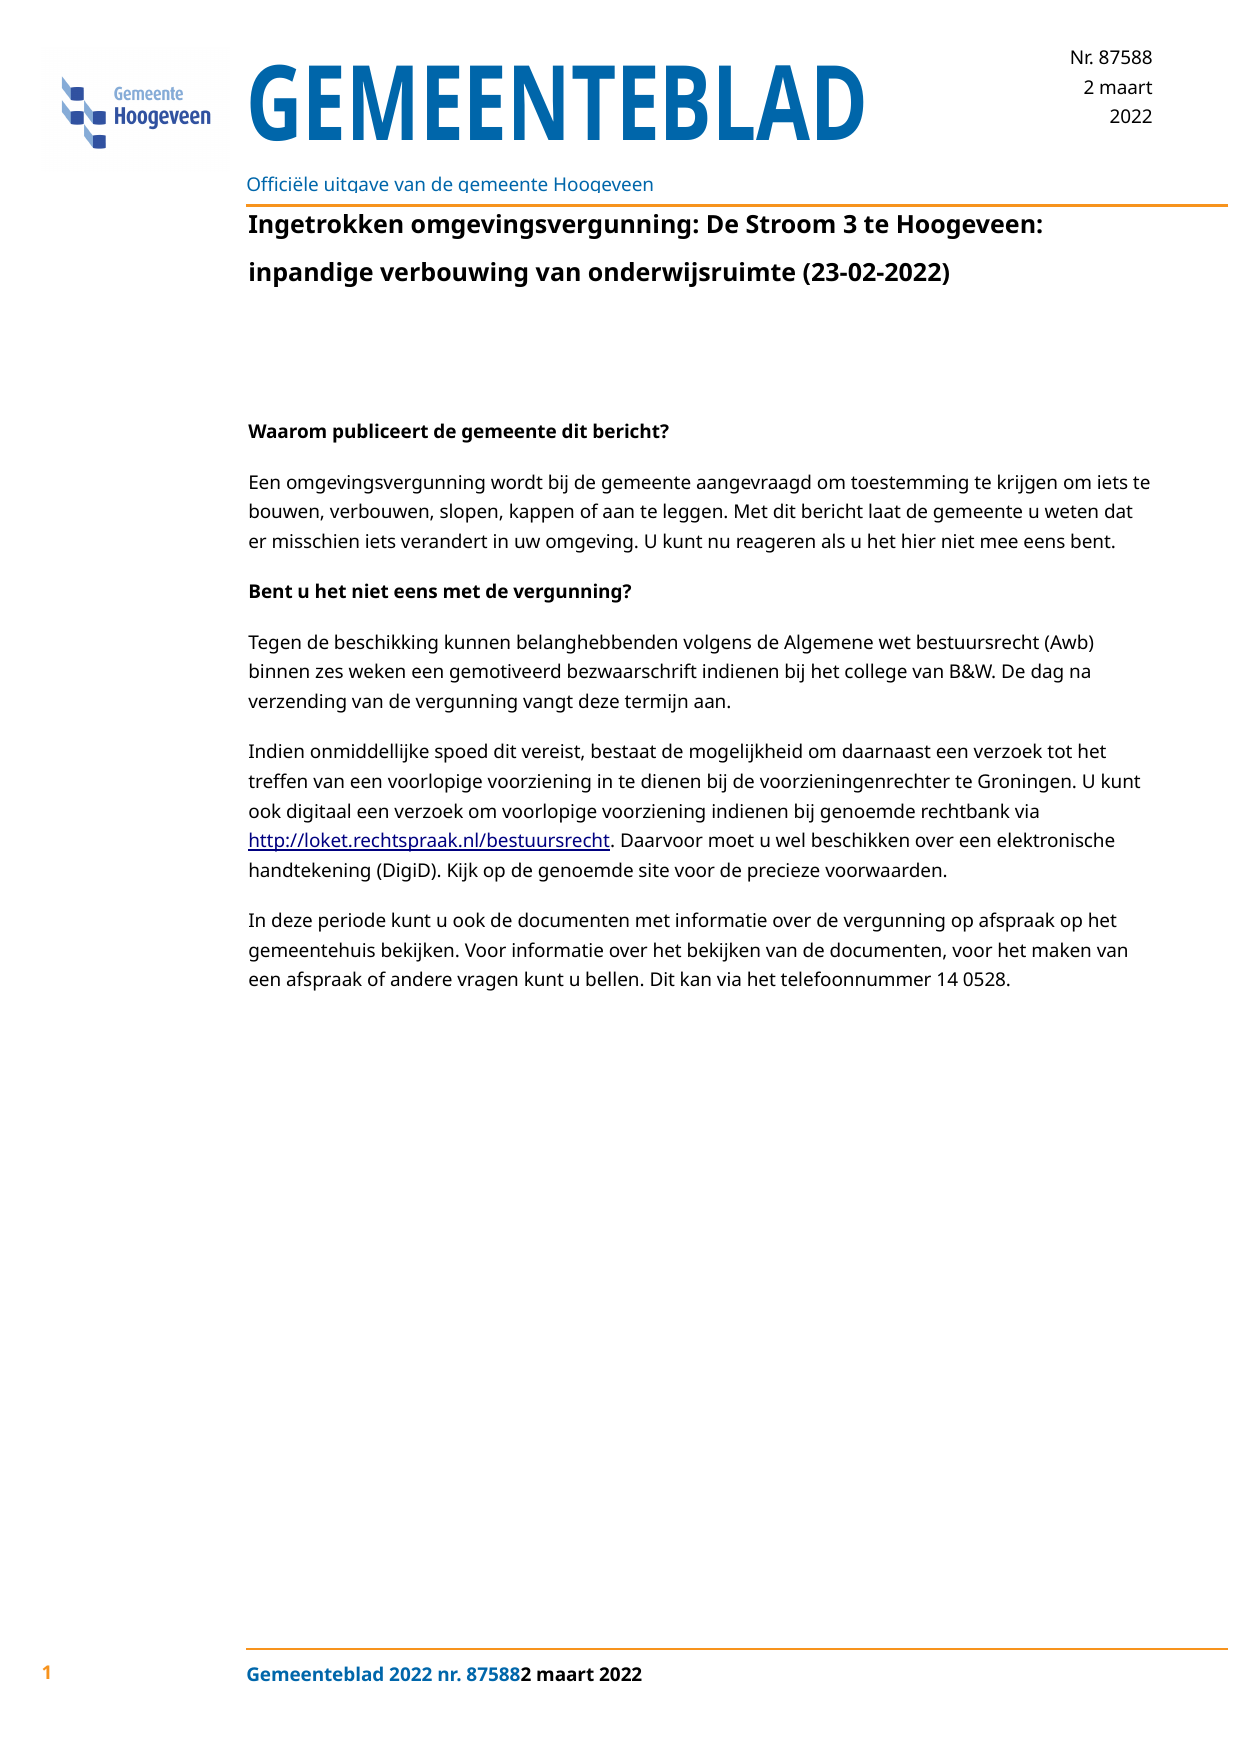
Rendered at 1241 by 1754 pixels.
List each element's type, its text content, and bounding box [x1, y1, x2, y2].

text Indien onmiddellijke spoed dit vereist, bestaat de mogelijkheid om daarnaast een verzoek tot het treffen van een voorlopige voorziening in te dienen bij de voorzieningenrechter te Groningen. U kunt ook digitaal een verzoek om voorlopige voorziening indienen bij genoemde rechtbank via http://loket.rechtspraak.nl/bestuursrecht. Daarvoor moet u wel beschikken over een elektronische handtekening (DigiD). Kijk op de genoemde site voor de precieze voorwaarden. [248, 739, 1152, 883]
picture [41, 47, 231, 172]
text Ingetrokken omgevingsvergunning: De Stroom 3 te Hoogeveen: inpandige verbouwing van onderwijsruimte (23-02-2022) [248, 207, 1152, 288]
text Een omgevingsvergunning wordt bij de gemeente aangevraagd om toestemming te krijgen om iets te bouwen, verbouwen, slopen, kappen of aan te leggen. Met dit bericht laat de gemeente u weten dat er misschien iets verandert in uw omgeving. U kunt nu reageren als u het hier niet mee eens bent. [248, 469, 1152, 554]
text Waarom publiceert de gemeente dit bericht? [248, 419, 1152, 444]
text In deze periode kunt u ook de documenten met informatie over de vergunning op afspraak op het gemeentehuis bekijken. Voor informatie over het bekijken van de documenten, voor het maken van een afspraak of andere vragen kunt u bellen. Dit kan via het telefoonnummer 14 0528. [248, 907, 1152, 992]
text Tegen de beschikking kunnen belanghebbenden volgens de Algemene wet bestuursrecht (Awb) binnen zes weken een gemotiveerd bezwaarschrift indienen bij het college van B&W. De dag na verzending van de vergunning vangt deze termijn aan. [248, 629, 1152, 714]
text Bent u het niet eens met de vergunning? [248, 579, 1152, 604]
